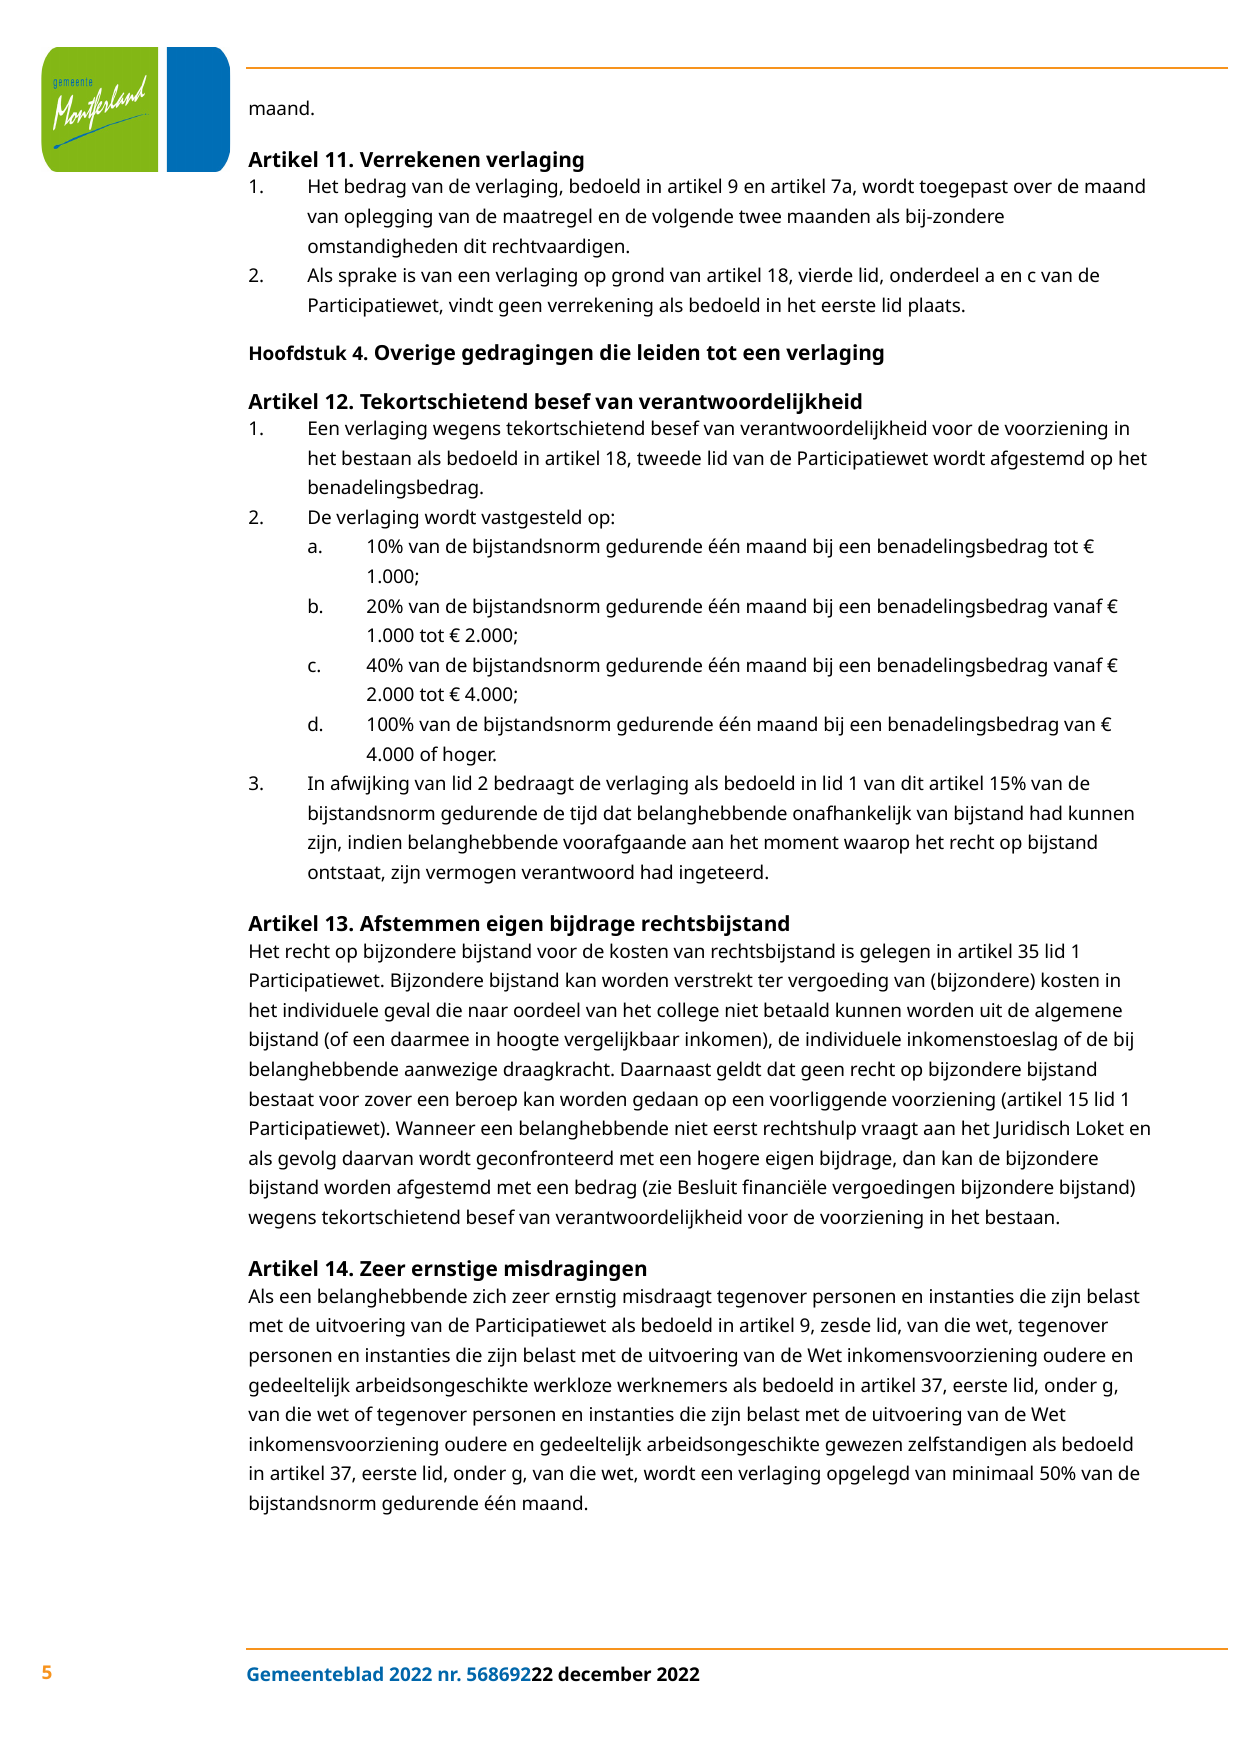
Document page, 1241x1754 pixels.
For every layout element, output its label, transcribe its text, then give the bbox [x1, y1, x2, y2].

text Artikel 14. Zeer ernstige misdragingen [248, 1254, 1152, 1283]
text Het recht op bijzondere bijstand voor de kosten van rechtsbijstand is gelegen in artikel 35 lid 1 Participatiewet. Bijzondere bijstand kan worden verstrekt ter vergoeding van (bijzondere) kosten in het individuele geval die naar oordeel van het college niet betaald kunnen worden uit de algemene bijstand (of een daarmee in hoogte vergelijkbaar inkomen), de individuele inkomenstoeslag of de bij belanghebbende aanwezige draagkracht. Daarnaast geldt dat geen recht op bijzondere bijstand bestaat voor zover een beroep kan worden gedaan op een voorliggende voorziening (artikel 15 lid 1 Participatiewet). Wanneer een belanghebbende niet eerst rechtshulp vraagt aan het Juridisch Loket en als gevolg daarvan wordt geconfronteerd met een hogere eigen bijdrage, dan kan de bijzondere bijstand worden afgestemd met een bedrag (zie Besluit financiële vergoedingen bijzondere bijstand) wegens tekortschietend besef van verantwoordelijkheid voor de voorziening in het bestaan. [248, 938, 1152, 1230]
list In afwijking van lid 2 bedraagt de verlaging als bedoeld in lid 1 van dit artikel 15% van de bijstandsnorm gedurende de tijd dat belanghebbende onafhankelijk van bijstand had kunnen zijn, indien belanghebbende voorafgaande aan het moment waarop het recht op bijstand ontstaat, zijn vermogen verantwoord had ingeteerd. [248, 770, 1152, 885]
list 40% van de bijstandsnorm gedurende één maand bij een benadelingsbedrag vanaf € 2.000 tot € 4.000; [307, 652, 1152, 707]
text Artikel 11. Verrekenen verlaging [248, 145, 1152, 174]
list 20% van de bijstandsnorm gedurende één maand bij een benadelingsbedrag vanaf € 1.000 tot € 2.000; [307, 593, 1152, 648]
list De verlaging wordt vastgesteld op: [248, 504, 1152, 530]
list 100% van de bijstandsnorm gedurende één maand bij een benadelingsbedrag van € 4.000 of hoger. [307, 711, 1152, 766]
text Als een belanghebbende zich zeer ernstig misdraagt tegenover personen en instanties die zijn belast met de uitvoering van de Participatiewet als bedoeld in artikel 9, zesde lid, van die wet, tegenover personen en instanties die zijn belast met de uitvoering van de Wet inkomensvoorziening oudere en gedeeltelijk arbeidsongeschikte werkloze werknemers als bedoeld in artikel 37, eerste lid, onder g, van die wet of tegenover personen en instanties die zijn belast met de uitvoering van de Wet inkomensvoorziening oudere en gedeeltelijk arbeidsongeschikte gewezen zelfstandigen als bedoeld in artikel 37, eerste lid, onder g, van die wet, wordt een verlaging opgelegd van minimaal 50% van de bijstandsnorm gedurende één maand. [248, 1283, 1152, 1516]
text Hoofdstuk 4. Overige gedragingen die leiden tot een verlaging [248, 338, 1152, 366]
text maand. [248, 95, 1152, 121]
text Artikel 12. Tekortschietend besef van verantwoordelijkheid [248, 387, 1152, 415]
picture [41, 47, 231, 172]
list Als sprake is van een verlaging op grond van artikel 18, vierde lid, onderdeel a en c van de Participatiewet, vindt geen verrekening als bedoeld in het eerste lid plaats. [248, 262, 1152, 318]
list Een verlaging wegens tekortschietend besef van verantwoordelijkheid voor de voorziening in het bestaan als bedoeld in artikel 18, tweede lid van de Participatiewet wordt afgestemd op het benadelingsbedrag. [248, 415, 1152, 500]
text Artikel 13. Afstemmen eigen bijdrage rechtsbijstand [248, 909, 1152, 938]
list 10% van de bijstandsnorm gedurende één maand bij een benadelingsbedrag tot € 1.000; [307, 534, 1152, 589]
list Het bedrag van de verlaging, bedoeld in artikel 9 en artikel 7a, wordt toegepast over de maand van oplegging van de maatregel en de volgende twee maanden als bij-zondere omstandigheden dit rechtvaardigen. [248, 174, 1152, 258]
